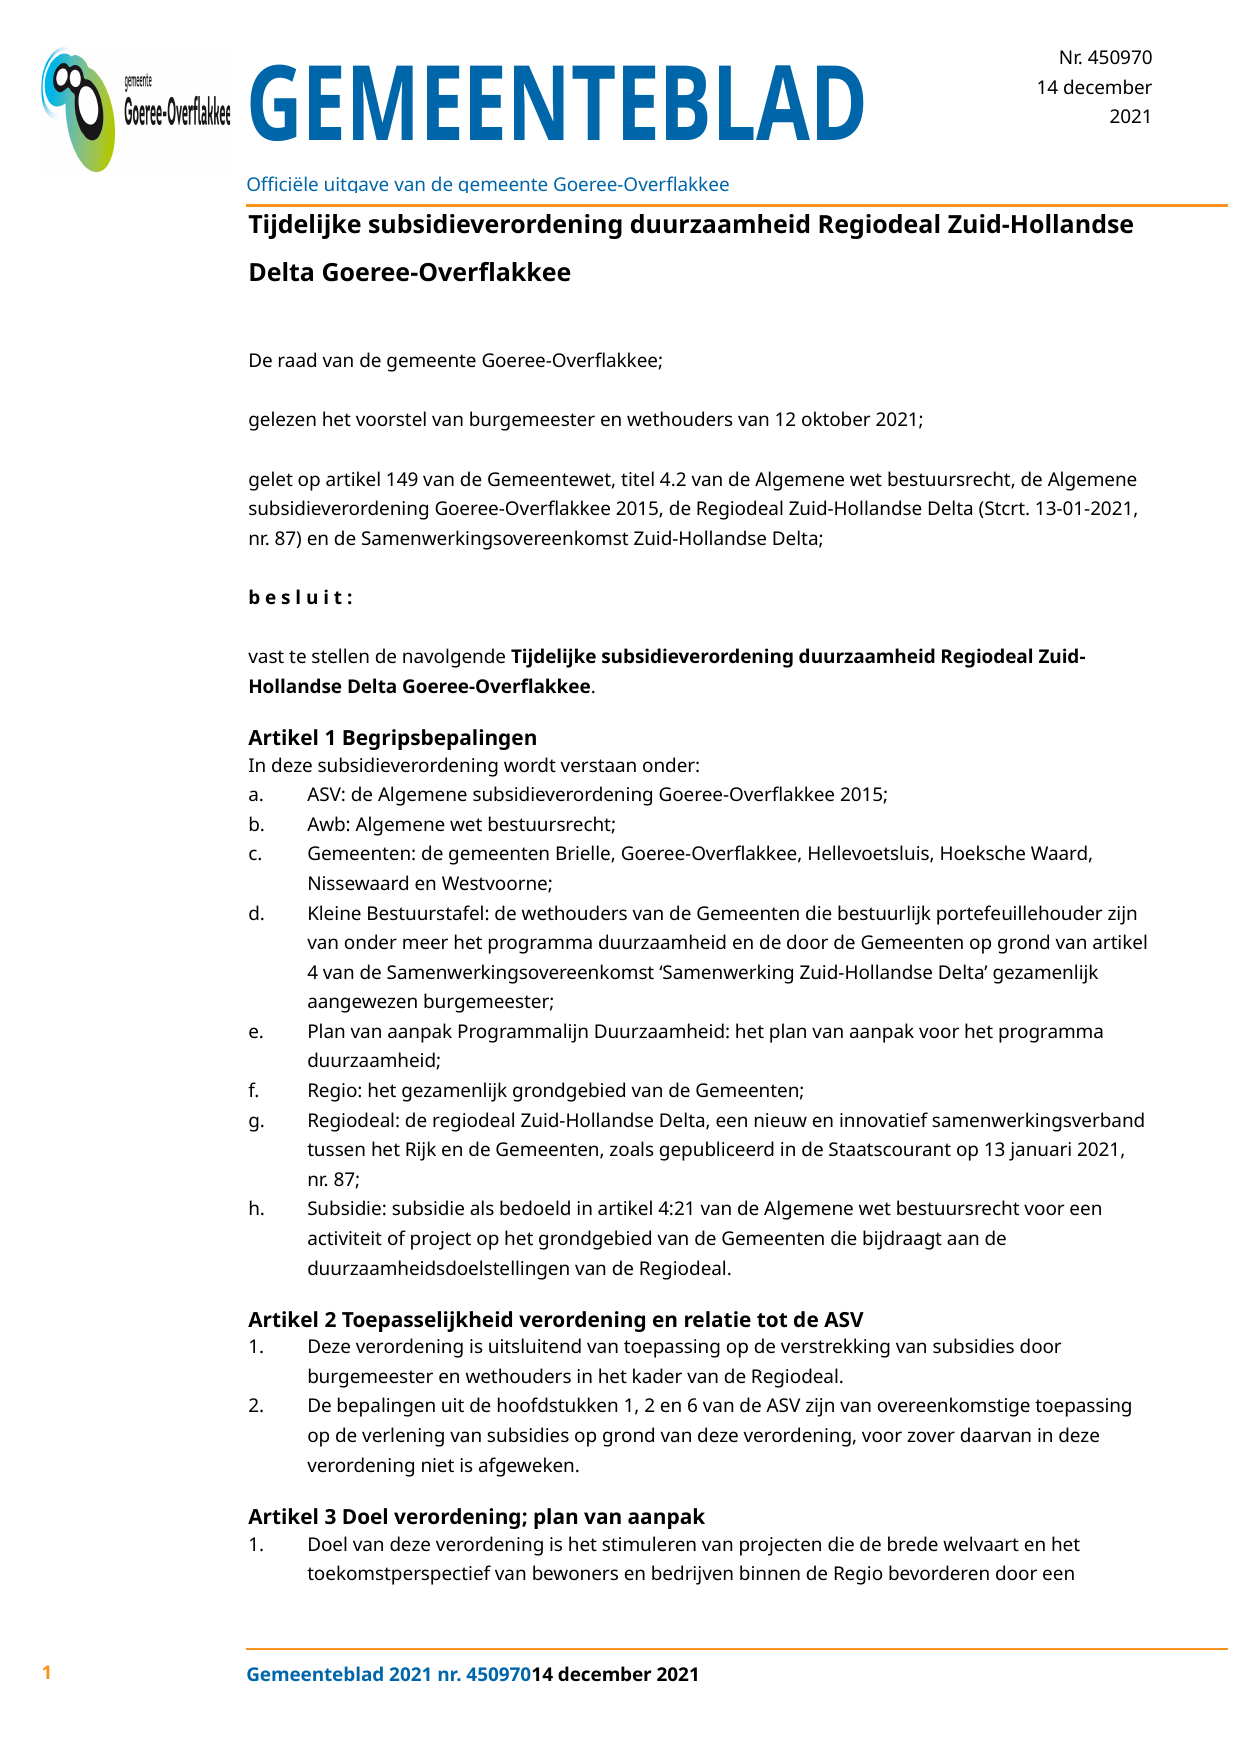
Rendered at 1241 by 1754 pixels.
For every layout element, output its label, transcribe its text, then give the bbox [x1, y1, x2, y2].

text Artikel 1 Begripsbepalingen [248, 723, 1152, 752]
list ASV: de Algemene subsidieverordening Goeree-Overflakkee 2015; [248, 781, 1152, 807]
list Kleine Bestuurstafel: de wethouders van de Gemeenten die bestuurlijk portefeuillehouder zijn van onder meer het programma duurzaamheid en de door de Gemeenten op grond van artikel 4 van de Samenwerkingsovereenkomst ‘Samenwerking Zuid-Hollandse Delta’ gezamenlijk aangewezen burgemeester; [248, 900, 1152, 1014]
text gelezen het voorstel van burgemeester en wethouders van 12 oktober 2021; [248, 407, 1152, 432]
text vast te stellen de navolgende Tijdelijke subsidieverordening duurzaamheid Regiodeal Zuid-Hollandse Delta Goeree-Overflakkee. [248, 643, 1152, 699]
list Awb: Algemene wet bestuursrecht; [248, 811, 1152, 837]
list De bepalingen uit de hoofdstukken 1, 2 en 6 van de ASV zijn van overeenkomstige toepassing op de verlening van subsidies op grond van deze verordening, voor zover daarvan in deze verordening niet is afgeweken. [248, 1393, 1152, 1478]
list Deze verordening is uitsluitend van toepassing op de verstrekking van subsidies door burgemeester en wethouders in het kader van de Regiodeal. [248, 1333, 1152, 1389]
text b e s l u i t : [248, 584, 1152, 610]
text Artikel 3 Doel verordening; plan van aanpak [248, 1502, 1152, 1531]
list Subsidie: subsidie als bedoeld in artikel 4:21 van de Algemene wet bestuursrecht voor een activiteit of project op het grondgebied van de Gemeenten die bijdraagt aan de duurzaamheidsdoelstellingen van de Regiodeal. [248, 1196, 1152, 1280]
text De raad van de gemeente Goeree-Overflakkee; [248, 347, 1152, 373]
text In deze subsidieverordening wordt verstaan onder: [248, 752, 1152, 777]
list Plan van aanpak Programmalijn Duurzaamheid: het plan van aanpak voor het programma duurzaamheid; [248, 1018, 1152, 1073]
text gelet op artikel 149 van de Gemeentewet, titel 4.2 van de Algemene wet bestuursrecht, de Algemene subsidieverordening Goeree-Overflakkee 2015, de Regiodeal Zuid-Hollandse Delta (Stcrt. 13-01-2021, nr. 87) en de Samenwerkingsovereenkomst Zuid-Hollandse Delta; [248, 466, 1152, 551]
text Tijdelijke subsidieverordening duurzaamheid Regiodeal Zuid-Hollandse Delta Goeree-Overflakkee [248, 207, 1152, 288]
picture [41, 47, 231, 172]
list Doel van deze verordening is het stimuleren van projecten die de brede welvaart en het toekomstperspectief van bewoners en bedrijven binnen de Regio bevorderen door een [248, 1531, 1152, 1586]
list Gemeenten: de gemeenten Brielle, Goeree-Overflakkee, Hellevoetsluis, Hoeksche Waard, Nissewaard en Westvoorne; [248, 841, 1152, 896]
text Artikel 2 Toepasselijkheid verordening en relatie tot de ASV [248, 1305, 1152, 1333]
list Regiodeal: de regiodeal Zuid-Hollandse Delta, een nieuw en innovatief samenwerkingsverband tussen het Rijk en de Gemeenten, zoals gepubliceerd in de Staatscourant op 13 januari 2021, nr. 87; [248, 1107, 1152, 1192]
list Regio: het gezamenlijk grondgebied van de Gemeenten; [248, 1077, 1152, 1103]
